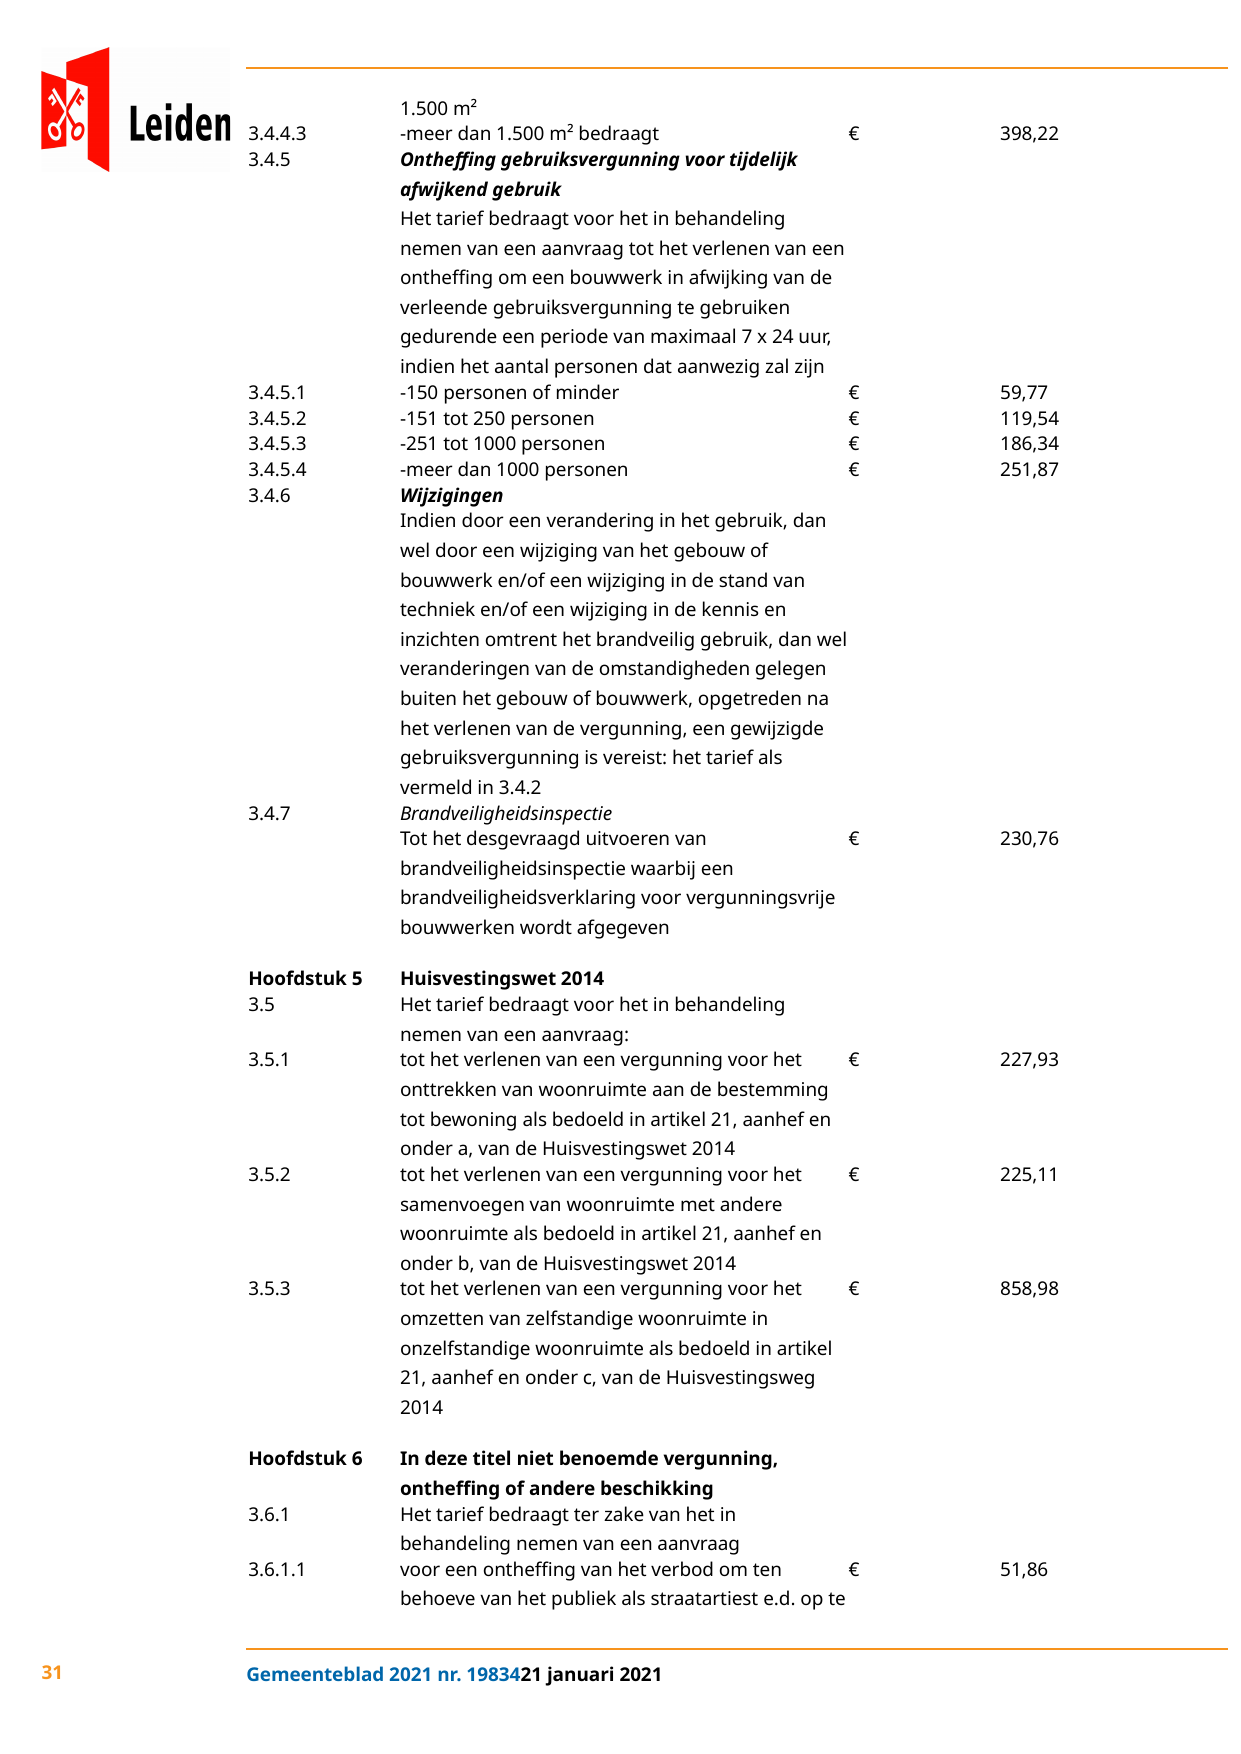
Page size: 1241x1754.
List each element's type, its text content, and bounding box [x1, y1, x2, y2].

table_cell [1000, 482, 1152, 508]
table_cell -meer dan 1000 personen [400, 456, 848, 482]
table_cell -251 tot 1000 personen [400, 431, 848, 456]
table_cell 3.4.5.2 [248, 405, 400, 431]
table_cell Huisvestingswet 2014 [400, 966, 848, 991]
table_cell 3.6.1.1 [248, 1556, 400, 1611]
table_cell € [848, 405, 1000, 431]
table_cell 3.4.5.1 [248, 379, 400, 405]
table_cell [848, 508, 1000, 800]
picture [41, 47, 231, 172]
table_cell tot het verlenen van een vergunning voor het omzetten van zelfstandige woonruimte in onzelfstandige woonruimte als bedoeld in artikel 21, aanhef en onder c, van de Huisvestingsweg 2014 [400, 1276, 848, 1420]
table_cell € [848, 431, 1000, 456]
table_cell [1000, 966, 1152, 991]
table_cell 251,87 [1000, 456, 1152, 482]
table_cell [848, 146, 1000, 379]
table_cell [848, 95, 1000, 121]
table_cell [1000, 1445, 1152, 1501]
table_cell 59,77 [1000, 379, 1152, 405]
table_cell [1000, 991, 1152, 1047]
table_cell 227,93 [1000, 1047, 1152, 1161]
table_cell € [848, 379, 1000, 405]
table_cell Ontheffing gebruiksvergunning voor tijdelijk afwijkend gebruik Het tarief bedraagt voor het in behandeling nemen van een aanvraag tot het verlenen van een ontheffing om een bouwwerk in afwijking van de verleende gebruiksvergunning te gebruiken gedurende een periode van maximaal 7 x 24 uur, indien het aantal personen dat aanwezig zal zijn [400, 146, 848, 379]
table_cell -meer dan 1.500 m² bedraagt [400, 121, 848, 146]
table_cell tot het verlenen van een vergunning voor het onttrekken van woonruimte aan de bestemming tot bewoning als bedoeld in artikel 21, aanhef en onder a, van de Huisvestingswet 2014 [400, 1047, 848, 1161]
table_cell € [848, 825, 1000, 940]
table_cell [848, 1445, 1000, 1501]
table_cell 186,34 [1000, 431, 1152, 456]
table_cell [248, 508, 400, 800]
table_cell 225,11 [1000, 1161, 1152, 1276]
table_cell [1000, 508, 1152, 800]
table_cell [1000, 1420, 1152, 1445]
table_cell Hoofdstuk 6 [248, 1445, 400, 1501]
table_cell voor een ontheffing van het verbod om ten behoeve van het publiek als straatartiest e.d. op te [400, 1556, 848, 1611]
table_cell 3.4.6 [248, 482, 400, 508]
table_cell [848, 800, 1000, 825]
table_cell 3.6.1 [248, 1501, 400, 1556]
table_cell [248, 1420, 400, 1445]
table_cell [848, 940, 1000, 966]
table_cell [1000, 940, 1152, 966]
table_cell [848, 1501, 1000, 1556]
table_cell 3.5 [248, 991, 400, 1047]
table_cell 3.4.5.3 [248, 431, 400, 456]
table_cell 3.5.2 [248, 1161, 400, 1276]
table_cell [248, 825, 400, 940]
table_cell [848, 482, 1000, 508]
table_cell 51,86 [1000, 1556, 1152, 1611]
table_cell 3.4.5 [248, 146, 400, 379]
table_cell 3.5.1 [248, 1047, 400, 1161]
table_cell -151 tot 250 personen [400, 405, 848, 431]
table_cell [1000, 146, 1152, 379]
table_cell € [848, 1556, 1000, 1611]
table_cell [1000, 1501, 1152, 1556]
table_cell Brandveiligheidsinspectie [400, 800, 848, 825]
table_cell Het tarief bedraagt ter zake van het in behandeling nemen van een aanvraag [400, 1501, 848, 1556]
table_cell € [848, 1161, 1000, 1276]
table_cell € [848, 1047, 1000, 1161]
table_cell 3.5.3 [248, 1276, 400, 1420]
table_cell [248, 940, 400, 966]
table_cell Tot het desgevraagd uitvoeren van brandveiligheidsinspectie waarbij een brandveiligheidsverklaring voor vergunningsvrije bouwwerken wordt afgegeven [400, 825, 848, 940]
table_cell 3.4.4.3 [248, 121, 400, 146]
table_cell -150 personen of minder [400, 379, 848, 405]
table_cell 1.500 m² [400, 95, 848, 121]
table_cell [248, 95, 400, 121]
table_cell tot het verlenen van een vergunning voor het samenvoegen van woonruimte met andere woonruimte als bedoeld in artikel 21, aanhef en onder b, van de Huisvestingswet 2014 [400, 1161, 848, 1276]
table_cell 3.4.7 [248, 800, 400, 825]
table_cell € [848, 121, 1000, 146]
table_cell In deze titel niet benoemde vergunning, ontheffing of andere beschikking [400, 1445, 848, 1501]
table_cell Indien door een verandering in het gebruik, dan wel door een wijziging van het gebouw of bouwwerk en/of een wijziging in de stand van techniek en/of een wijziging in de kennis en inzichten omtrent het brandveilig gebruik, dan wel veranderingen van de omstandigheden gelegen buiten het gebouw of bouwwerk, opgetreden na het verlenen van de vergunning, een gewijzigde gebruiksvergunning is vereist: het tarief als vermeld in 3.4.2 [400, 508, 848, 800]
table_cell Het tarief bedraagt voor het in behandeling nemen van een aanvraag: [400, 991, 848, 1047]
table_cell [1000, 95, 1152, 121]
table_cell 119,54 [1000, 405, 1152, 431]
table_cell [848, 1420, 1000, 1445]
table_cell [848, 966, 1000, 991]
table_cell € [848, 1276, 1000, 1420]
table_cell 858,98 [1000, 1276, 1152, 1420]
table_cell [400, 1420, 848, 1445]
table_cell Hoofdstuk 5 [248, 966, 400, 991]
table_cell € [848, 456, 1000, 482]
table_cell 230,76 [1000, 825, 1152, 940]
table_cell 3.4.5.4 [248, 456, 400, 482]
table_cell [400, 940, 848, 966]
table_cell [1000, 800, 1152, 825]
table_cell Wijzigingen [400, 482, 848, 508]
table_cell [848, 991, 1000, 1047]
table_cell 398,22 [1000, 121, 1152, 146]
